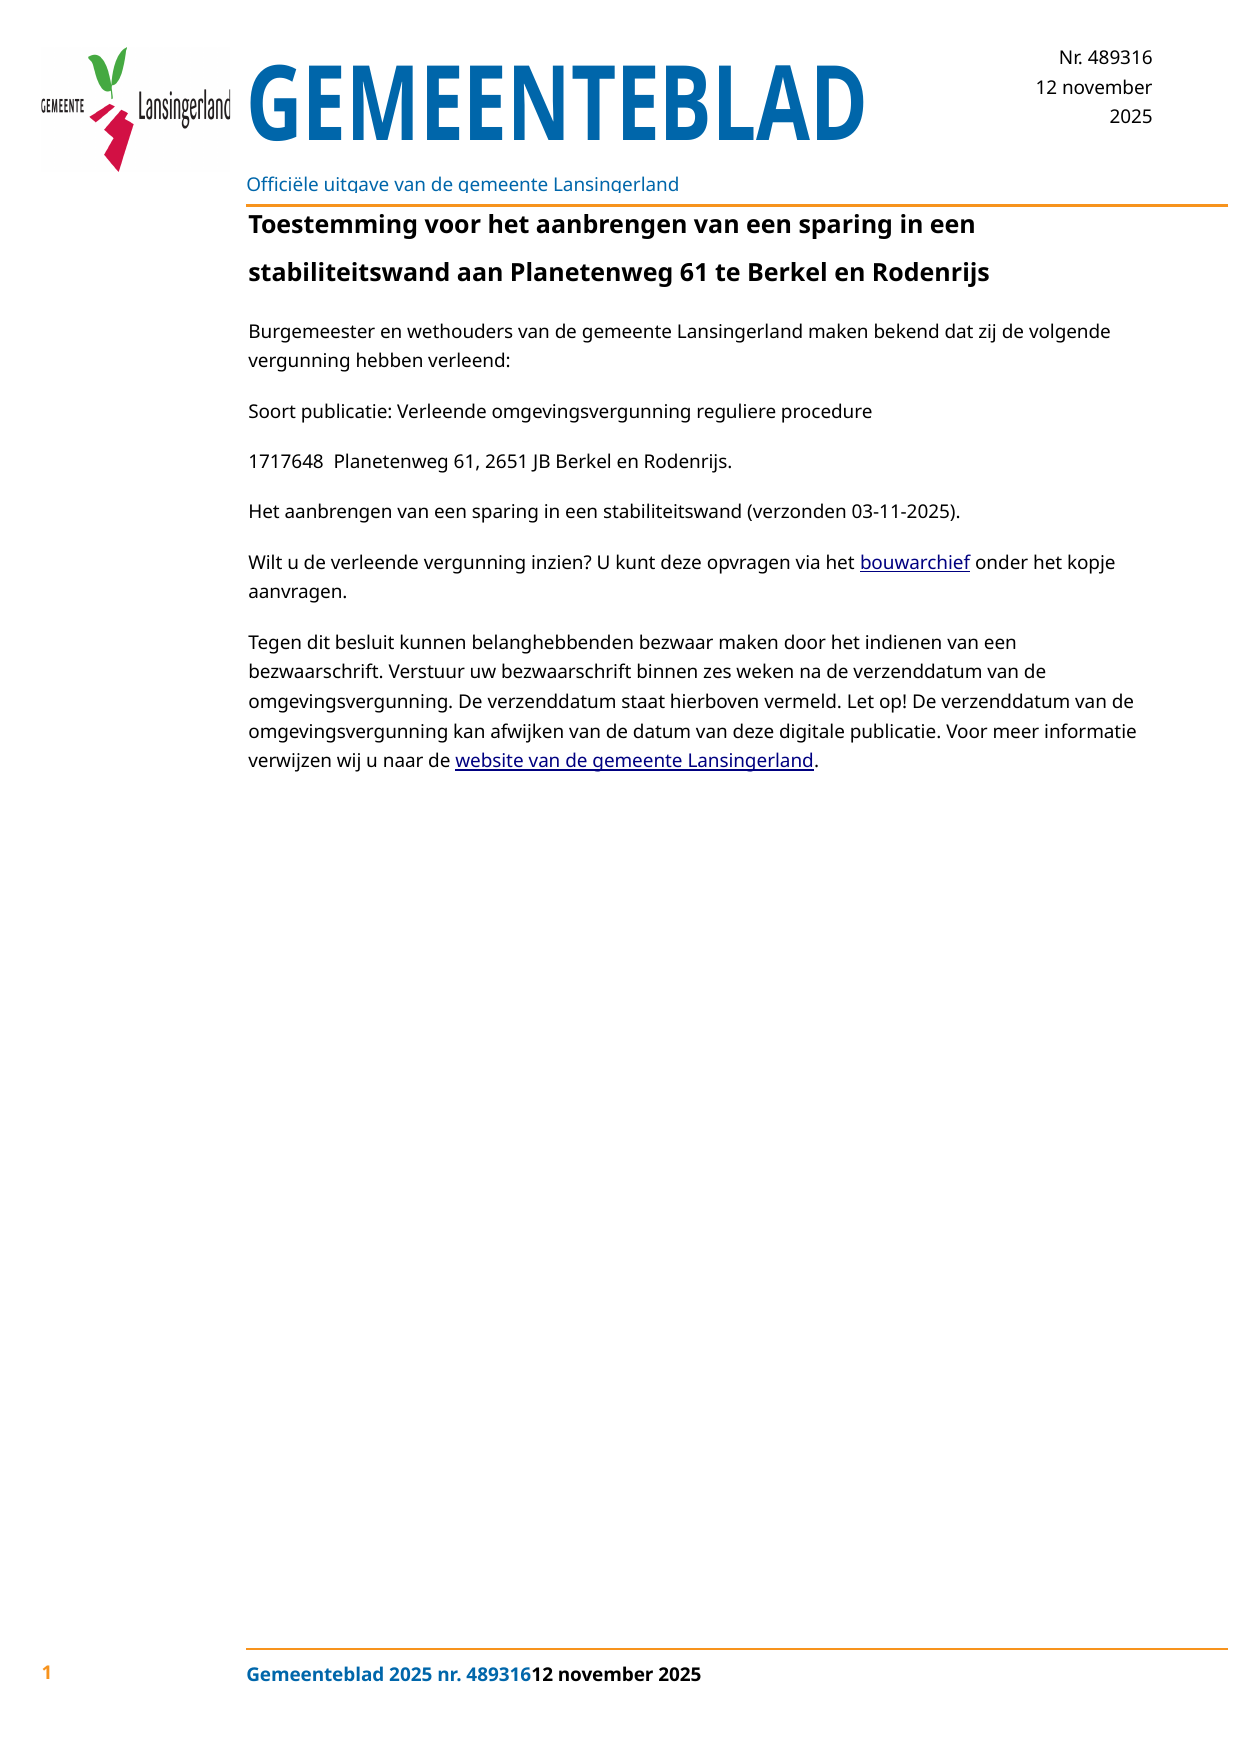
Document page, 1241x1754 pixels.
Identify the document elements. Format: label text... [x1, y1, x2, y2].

text Tegen dit besluit kunnen belanghebbenden bezwaar maken door het indienen van een bezwaarschrift. Verstuur uw bezwaarschrift binnen zes weken na de verzenddatum van de omgevingsvergunning. De verzenddatum staat hierboven vermeld. Let op! De verzenddatum van de omgevingsvergunning kan afwijken van de datum van deze digitale publicatie. Voor meer informatie verwijzen wij u naar de website van de gemeente Lansingerland. [248, 629, 1152, 773]
text Soort publicatie: Verleende omgevingsvergunning reguliere procedure [248, 398, 1152, 424]
text Wilt u de verleende vergunning inzien? U kunt deze opvragen via het bouwarchief onder het kopje aanvragen. [248, 549, 1152, 604]
text Toestemming voor het aanbrengen van een sparing in een stabiliteitswand aan Planetenweg 61 te Berkel en Rodenrijs [248, 207, 1152, 288]
text Het aanbrengen van een sparing in een stabiliteitswand (verzonden 03-11-2025). [248, 499, 1152, 524]
text 1717648 Planetenweg 61, 2651 JB Berkel en Rodenrijs. [248, 448, 1152, 474]
text Burgemeester en wethouders van de gemeente Lansingerland maken bekend dat zij de volgende vergunning hebben verleend: [248, 318, 1152, 373]
picture [41, 47, 231, 172]
